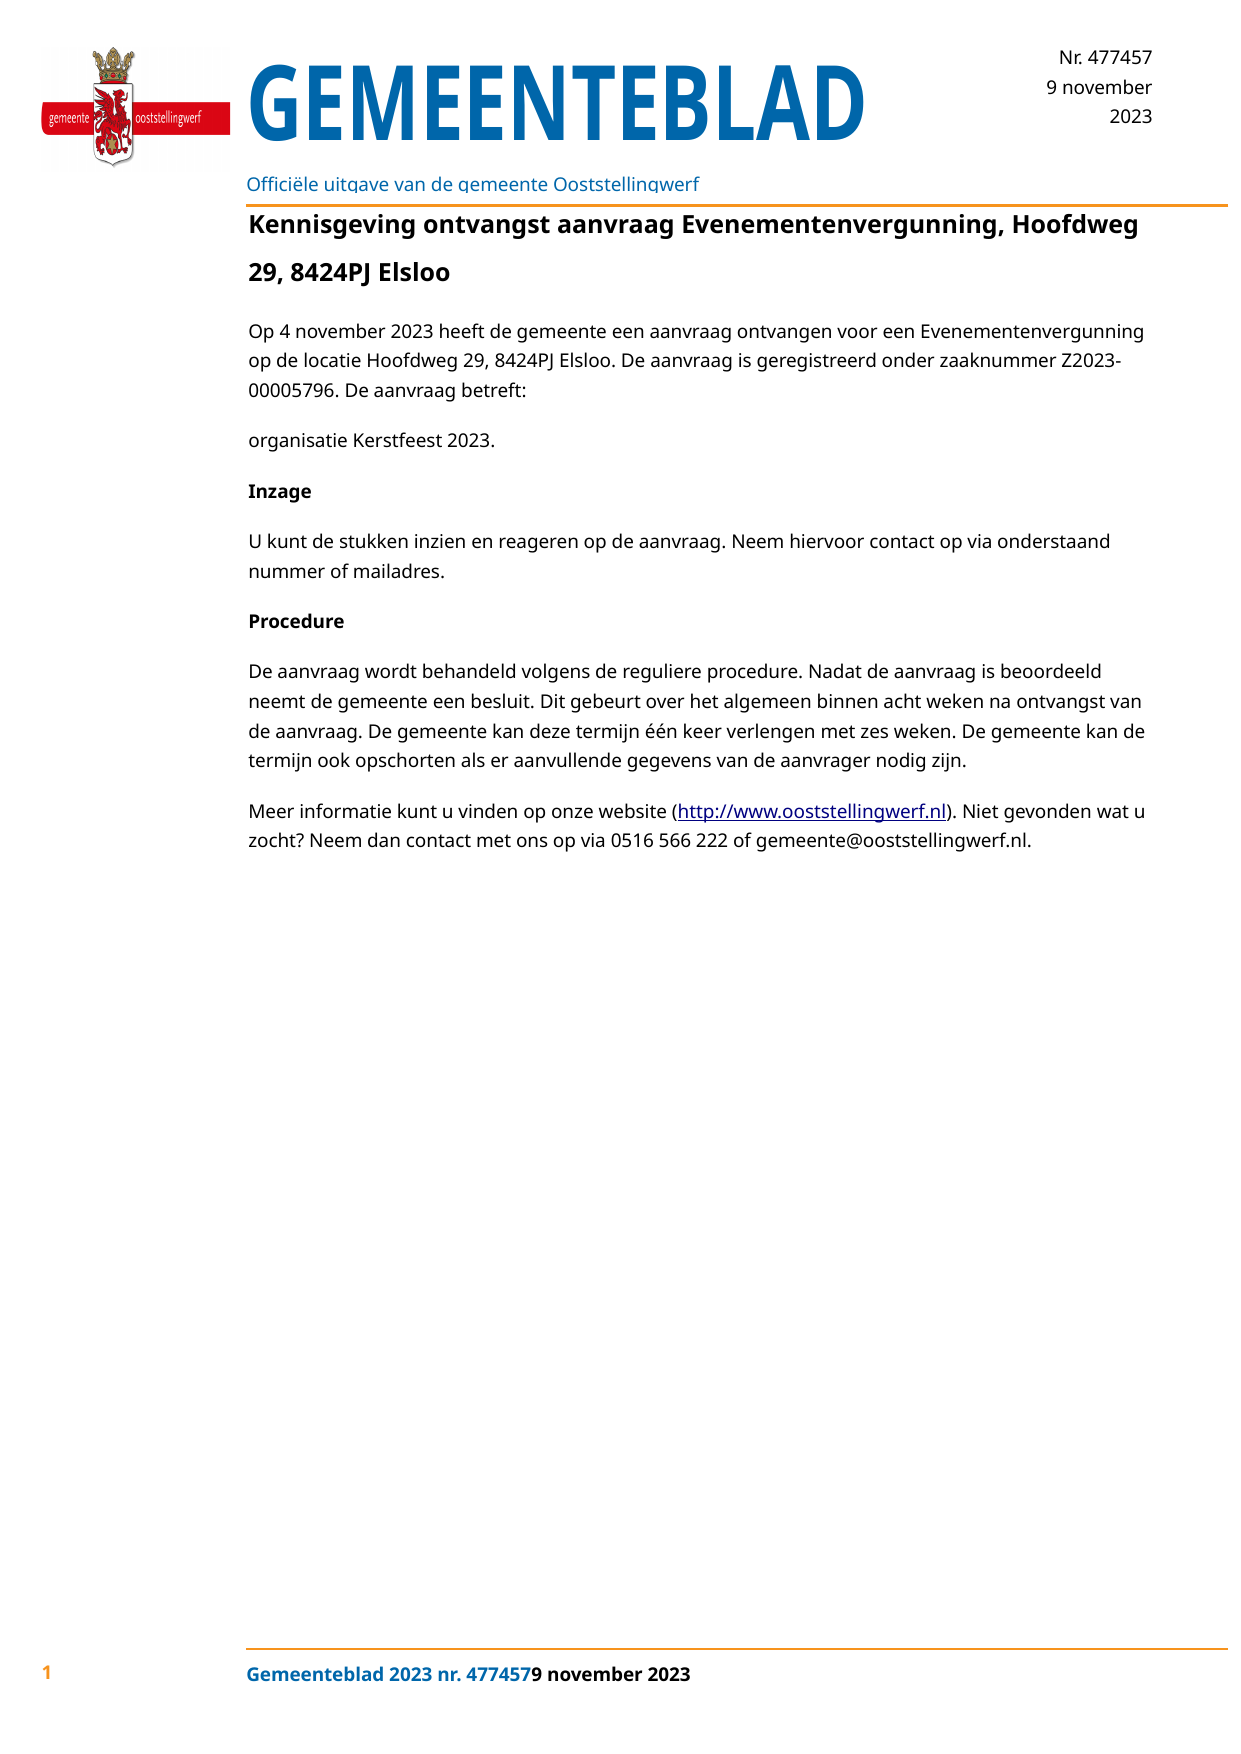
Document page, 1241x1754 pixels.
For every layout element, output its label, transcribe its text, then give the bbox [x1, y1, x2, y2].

text Procedure [248, 608, 1152, 634]
text Inzage [248, 478, 1152, 504]
text Kennisgeving ontvangst aanvraag Evenementenvergunning, Hoofdweg 29, 8424PJ Elsloo [248, 207, 1152, 288]
text organisatie Kerstfeest 2023. [248, 427, 1152, 453]
text Op 4 november 2023 heeft de gemeente een aanvraag ontvangen voor een Evenementenvergunning op de locatie Hoofdweg 29, 8424PJ Elsloo. De aanvraag is geregistreerd onder zaaknummer Z2023-00005796. De aanvraag betreft: [248, 318, 1152, 403]
picture [41, 47, 231, 172]
text U kunt de stukken inzien en reageren op de aanvraag. Neem hiervoor contact op via onderstaand nummer of mailadres. [248, 528, 1152, 584]
text De aanvraag wordt behandeld volgens de reguliere procedure. Nadat de aanvraag is beoordeeld neemt de gemeente een besluit. Dit gebeurt over het algemeen binnen acht weken na ontvangst van de aanvraag. De gemeente kan deze termijn één keer verlengen met zes weken. De gemeente kan de termijn ook opschorten als er aanvullende gegevens van de aanvrager nodig zijn. [248, 659, 1152, 773]
text Meer informatie kunt u vinden op onze website (http://www.ooststellingwerf.nl). Niet gevonden wat u zocht? Neem dan contact met ons op via 0516 566 222 of gemeente@ooststellingwerf.nl. [248, 798, 1152, 853]
